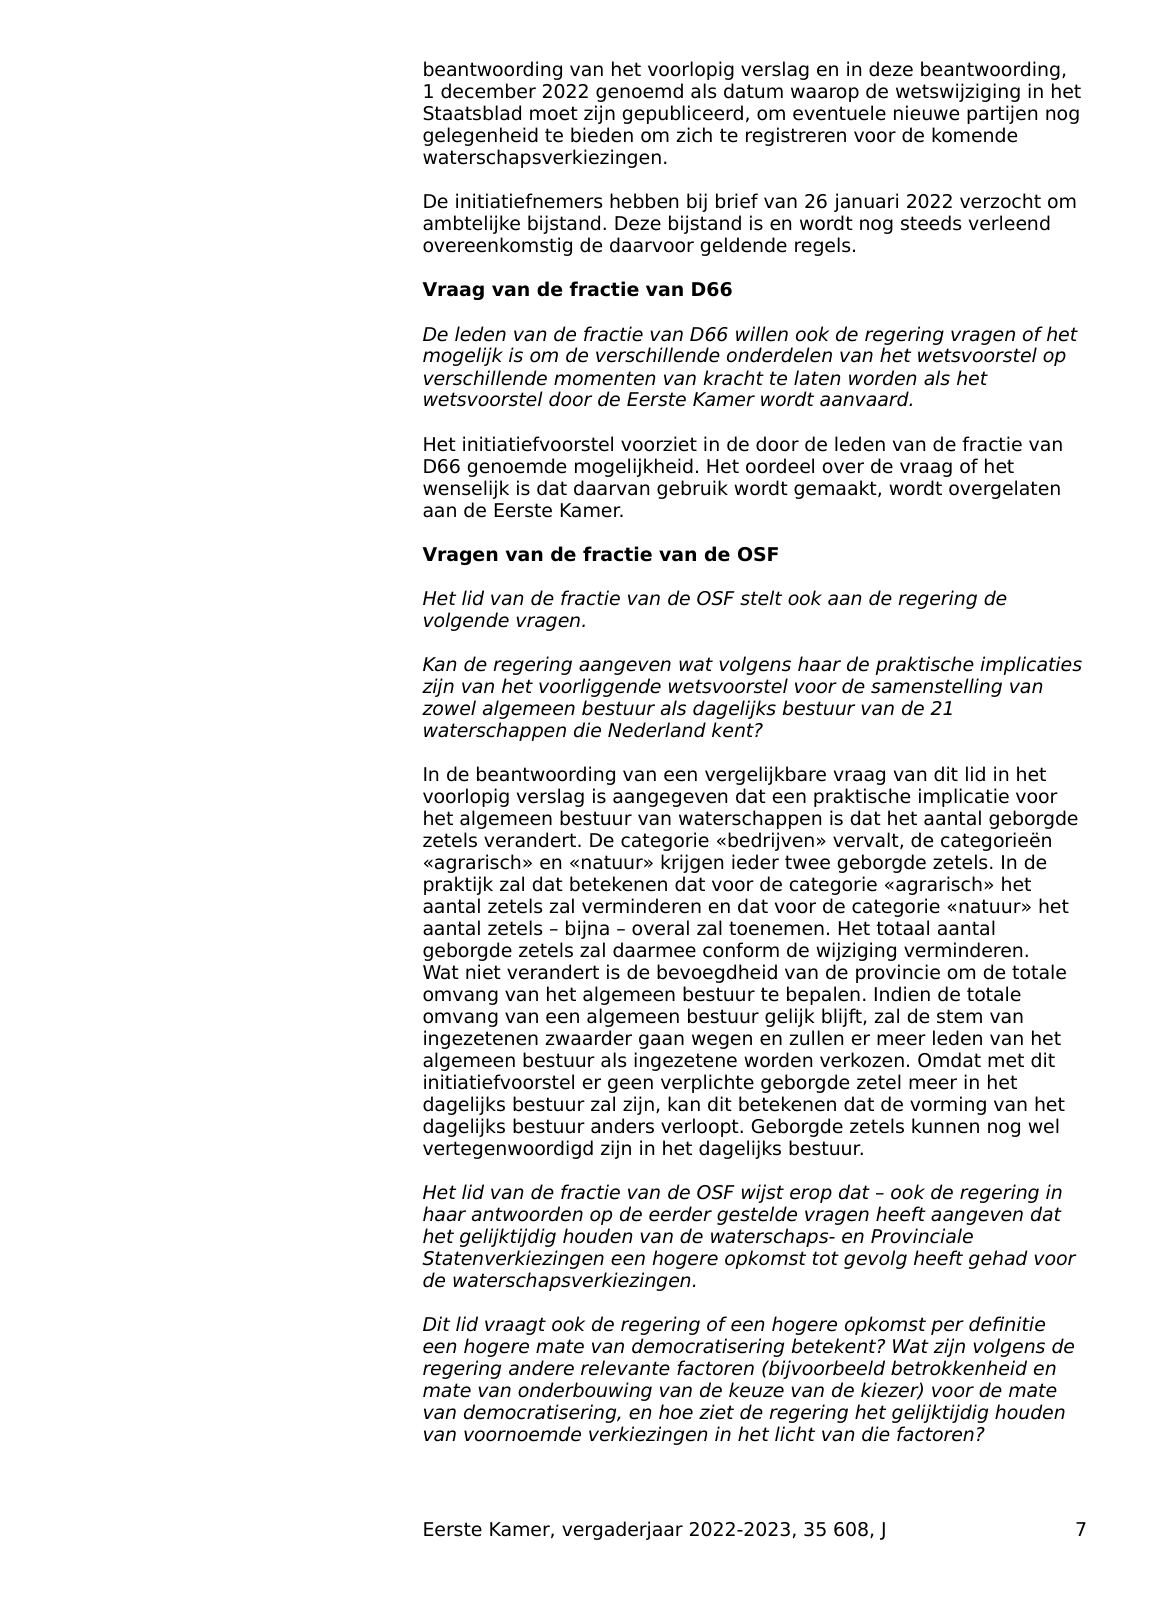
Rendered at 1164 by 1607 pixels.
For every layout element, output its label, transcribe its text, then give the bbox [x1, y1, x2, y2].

text Het lid van de fractie van de OSF wijst erop dat – ook de regering in haar antwoorden op de eerder gestelde vragen heeft aangeven dat het gelijktijdig houden van de waterschaps- en Provinciale Statenverkiezingen een hogere opkomst tot gevolg heeft gehad voor de waterschapsverkiezingen. [422, 1182, 1087, 1292]
text Kan de regering aangeven wat volgens haar de praktische implicaties zijn van het voorliggende wetsvoorstel voor de samenstelling van zowel algemeen bestuur als dagelijks bestuur van de 21 waterschappen die Nederland kent? [422, 654, 1087, 742]
text beantwoording van het voorlopig verslag en in deze beantwoording, 1 december 2022 genoemd als datum waarop de wetswijziging in het Staatsblad moet zijn gepubliceerd, om eventuele nieuwe partijen nog gelegenheid te bieden om zich te registreren voor de komende waterschapsverkiezingen. [422, 59, 1087, 169]
subtitle Vragen van de fractie van de OSF [422, 544, 1087, 566]
text De leden van de fractie van D66 willen ook de regering vragen of het mogelijk is om de verschillende onderdelen van het wetsvoorstel op verschillende momenten van kracht te laten worden als het wetsvoorstel door de Eerste Kamer wordt aanvaard. [422, 323, 1087, 411]
text Wat niet verandert is de bevoegdheid van de provincie om de totale omvang van het algemeen bestuur te bepalen. Indien de totale omvang van een algemeen bestuur gelijk blijft, zal de stem van ingezetenen zwaarder gaan wegen en zullen er meer leden van het algemeen bestuur als ingezetene worden verkozen. Omdat met dit initiatiefvoorstel er geen verplichte geborgde zetel meer in het dagelijks bestuur zal zijn, kan dit betekenen dat de vorming van het dagelijks bestuur anders verloopt. Geborgde zetels kunnen nog wel vertegenwoordigd zijn in het dagelijks bestuur. [422, 962, 1087, 1160]
text In de beantwoording van een vergelijkbare vraag van dit lid in het voorlopig verslag is aangegeven dat een praktische implicatie voor het algemeen bestuur van waterschappen is dat het aantal geborgde zetels verandert. De categorie «bedrijven» vervalt, de categorieën «agrarisch» en «natuur» krijgen ieder twee geborgde zetels. In de praktijk zal dat betekenen dat voor de categorie «agrarisch» het aantal zetels zal verminderen en dat voor de categorie «natuur» het aantal zetels – bijna – overal zal toenemen. Het totaal aantal geborgde zetels zal daarmee conform de wijziging verminderen. [422, 764, 1087, 962]
text De initiatiefnemers hebben bij brief van 26 januari 2022 verzocht om ambtelijke bijstand. Deze bijstand is en wordt nog steeds verleend overeenkomstig de daarvoor geldende regels. [422, 191, 1087, 257]
text Het initiatiefvoorstel voorziet in de door de leden van de fractie van D66 genoemde mogelijkheid. Het oordeel over de vraag of het wenselijk is dat daarvan gebruik wordt gemaakt, wordt overgelaten aan de Eerste Kamer. [422, 433, 1087, 521]
subtitle Vraag van de fractie van D66 [422, 279, 1087, 301]
text Het lid van de fractie van de OSF stelt ook aan de regering de volgende vragen. [422, 588, 1087, 632]
text Dit lid vraagt ook de regering of een hogere opkomst per definitie een hogere mate van democratisering betekent? Wat zijn volgens de regering andere relevante factoren (bijvoorbeeld betrokkenheid en mate van onderbouwing van de keuze van de kiezer) voor de mate van democratisering, en hoe ziet de regering het gelijktijdig houden van voornoemde verkiezingen in het licht van die factoren? [422, 1314, 1087, 1446]
